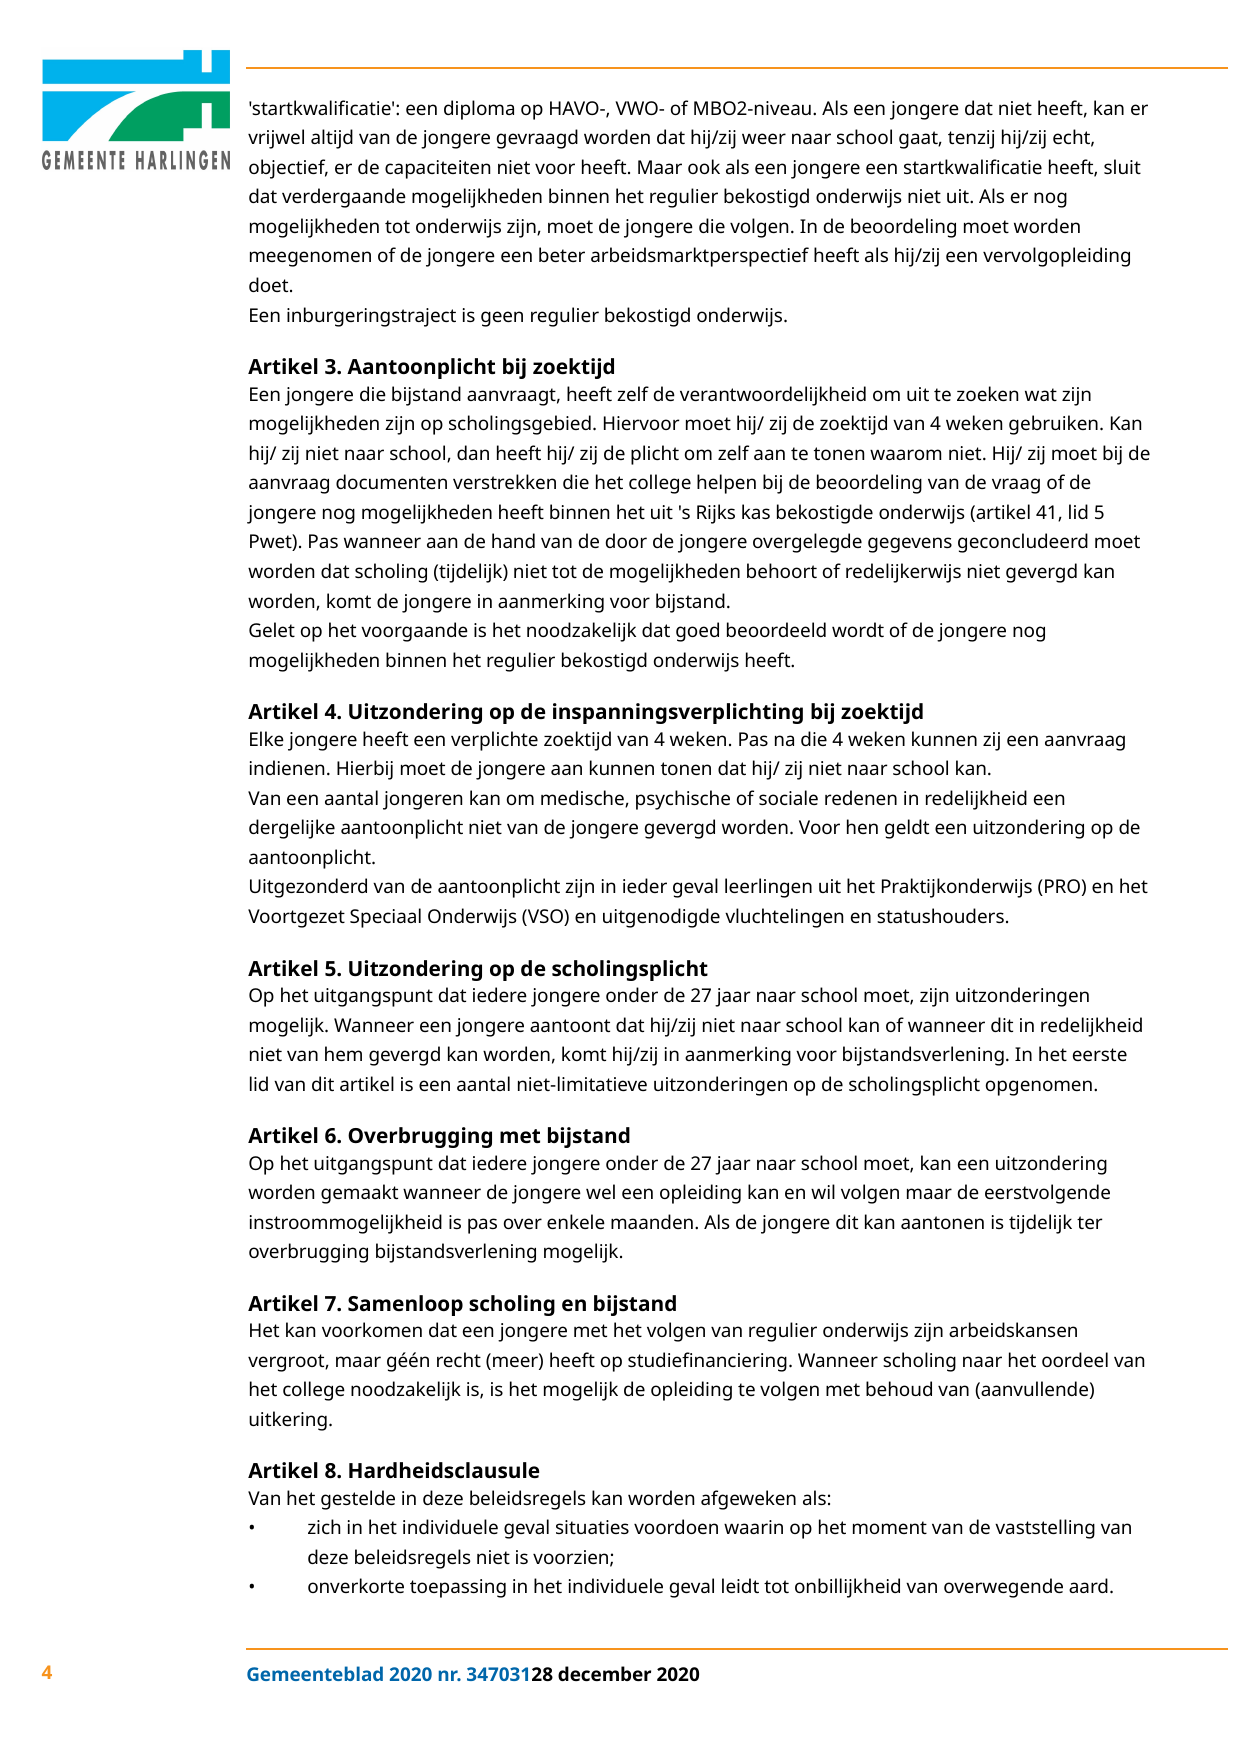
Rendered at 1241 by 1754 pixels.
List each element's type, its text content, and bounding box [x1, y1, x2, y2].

text Gelet op het voorgaande is het noodzakelijk dat goed beoordeeld wordt of de jongere nog mogelijkheden binnen het regulier bekostigd onderwijs heeft. [248, 617, 1152, 673]
text Op het uitgangspunt dat iedere jongere onder de 27 jaar naar school moet, zijn uitzonderingen mogelijk. Wanneer een jongere aantoont dat hij/zij niet naar school kan of wanneer dit in redelijkheid niet van hem gevergd kan worden, komt hij/zij in aanmerking voor bijstandsverlening. In het eerste lid van dit artikel is een aantal niet-limitatieve uitzonderingen op de scholingsplicht opgenomen. [248, 982, 1152, 1097]
text Artikel 6. Overbrugging met bijstand [248, 1121, 1152, 1150]
list zich in het individuele geval situaties voordoen waarin op het moment van de vaststelling van deze beleidsregels niet is voorzien; [248, 1514, 1152, 1570]
text Elke jongere heeft een verplichte zoektijd van 4 weken. Pas na die 4 weken kunnen zij een aanvraag indienen. Hierbij moet de jongere aan kunnen tonen dat hij/ zij niet naar school kan. [248, 726, 1152, 781]
text Van het gestelde in deze beleidsregels kan worden afgeweken als: [248, 1485, 1152, 1511]
text Artikel 8. Hardheidsclausule [248, 1457, 1152, 1485]
text Het kan voorkomen dat een jongere met het volgen van regulier onderwijs zijn arbeidskansen vergroot, maar géén recht (meer) heeft op studiefinanciering. Wanneer scholing naar het oordeel van het college noodzakelijk is, is het mogelijk de opleiding te volgen met behoud van (aanvullende) uitkering. [248, 1317, 1152, 1432]
text Artikel 4. Uitzondering op de inspanningsverplichting bij zoektijd [248, 697, 1152, 726]
list onverkorte toepassing in het individuele geval leidt tot onbillijkheid van overwegende aard. [248, 1574, 1152, 1599]
text Artikel 3. Aantoonplicht bij zoektijd [248, 352, 1152, 381]
text Uitgezonderd van de aantoonplicht zijn in ieder geval leerlingen uit het Praktijkonderwijs (PRO) en het Voortgezet Speciaal Onderwijs (VSO) en uitgenodigde vluchtelingen en statushouders. [248, 874, 1152, 929]
text Een jongere die bijstand aanvraagt, heeft zelf de verantwoordelijkheid om uit te zoeken wat zijn mogelijkheden zijn op scholingsgebied. Hiervoor moet hij/ zij de zoektijd van 4 weken gebruiken. Kan hij/ zij niet naar school, dan heeft hij/ zij de plicht om zelf aan te tonen waarom niet. Hij/ zij moet bij de aanvraag documenten verstrekken die het college helpen bij de beoordeling van de vraag of de jongere nog mogelijkheden heeft binnen het uit 's Rijks kas bekostigde onderwijs (artikel 41, lid 5 Pwet). Pas wanneer aan de hand van de door de jongere overgelegde gegevens geconcludeerd moet worden dat scholing (tijdelijk) niet tot de mogelijkheden behoort of redelijkerwijs niet gevergd kan worden, komt de jongere in aanmerking voor bijstand. [248, 381, 1152, 613]
text Op het uitgangspunt dat iedere jongere onder de 27 jaar naar school moet, kan een uitzondering worden gemaakt wanneer de jongere wel een opleiding kan en wil volgen maar de eerstvolgende instroommogelijkheid is pas over enkele maanden. Als de jongere dit kan aantonen is tijdelijk ter overbrugging bijstandsverlening mogelijk. [248, 1150, 1152, 1264]
text Een inburgeringstraject is geen regulier bekostigd onderwijs. [248, 302, 1152, 328]
text Artikel 7. Samenloop scholing en bijstand [248, 1289, 1152, 1317]
text Artikel 5. Uitzondering op de scholingsplicht [248, 954, 1152, 982]
text 'startkwalificatie': een diploma op HAVO-, VWO- of MBO2-niveau. Als een jongere dat niet heeft, kan er vrijwel altijd van de jongere gevraagd worden dat hij/zij weer naar school gaat, tenzij hij/zij echt, objectief, er de capaciteiten niet voor heeft. Maar ook als een jongere een startkwalificatie heeft, sluit dat verdergaande mogelijkheden binnen het regulier bekostigd onderwijs niet uit. Als er nog mogelijkheden tot onderwijs zijn, moet de jongere die volgen. In de beoordeling moet worden meegenomen of de jongere een beter arbeidsmarktperspectief heeft als hij/zij een vervolgopleiding doet. [248, 95, 1152, 298]
text Van een aantal jongeren kan om medische, psychische of sociale redenen in redelijkheid een dergelijke aantoonplicht niet van de jongere gevergd worden. Voor hen geldt een uitzondering op de aantoonplicht. [248, 785, 1152, 870]
picture [41, 47, 231, 172]
